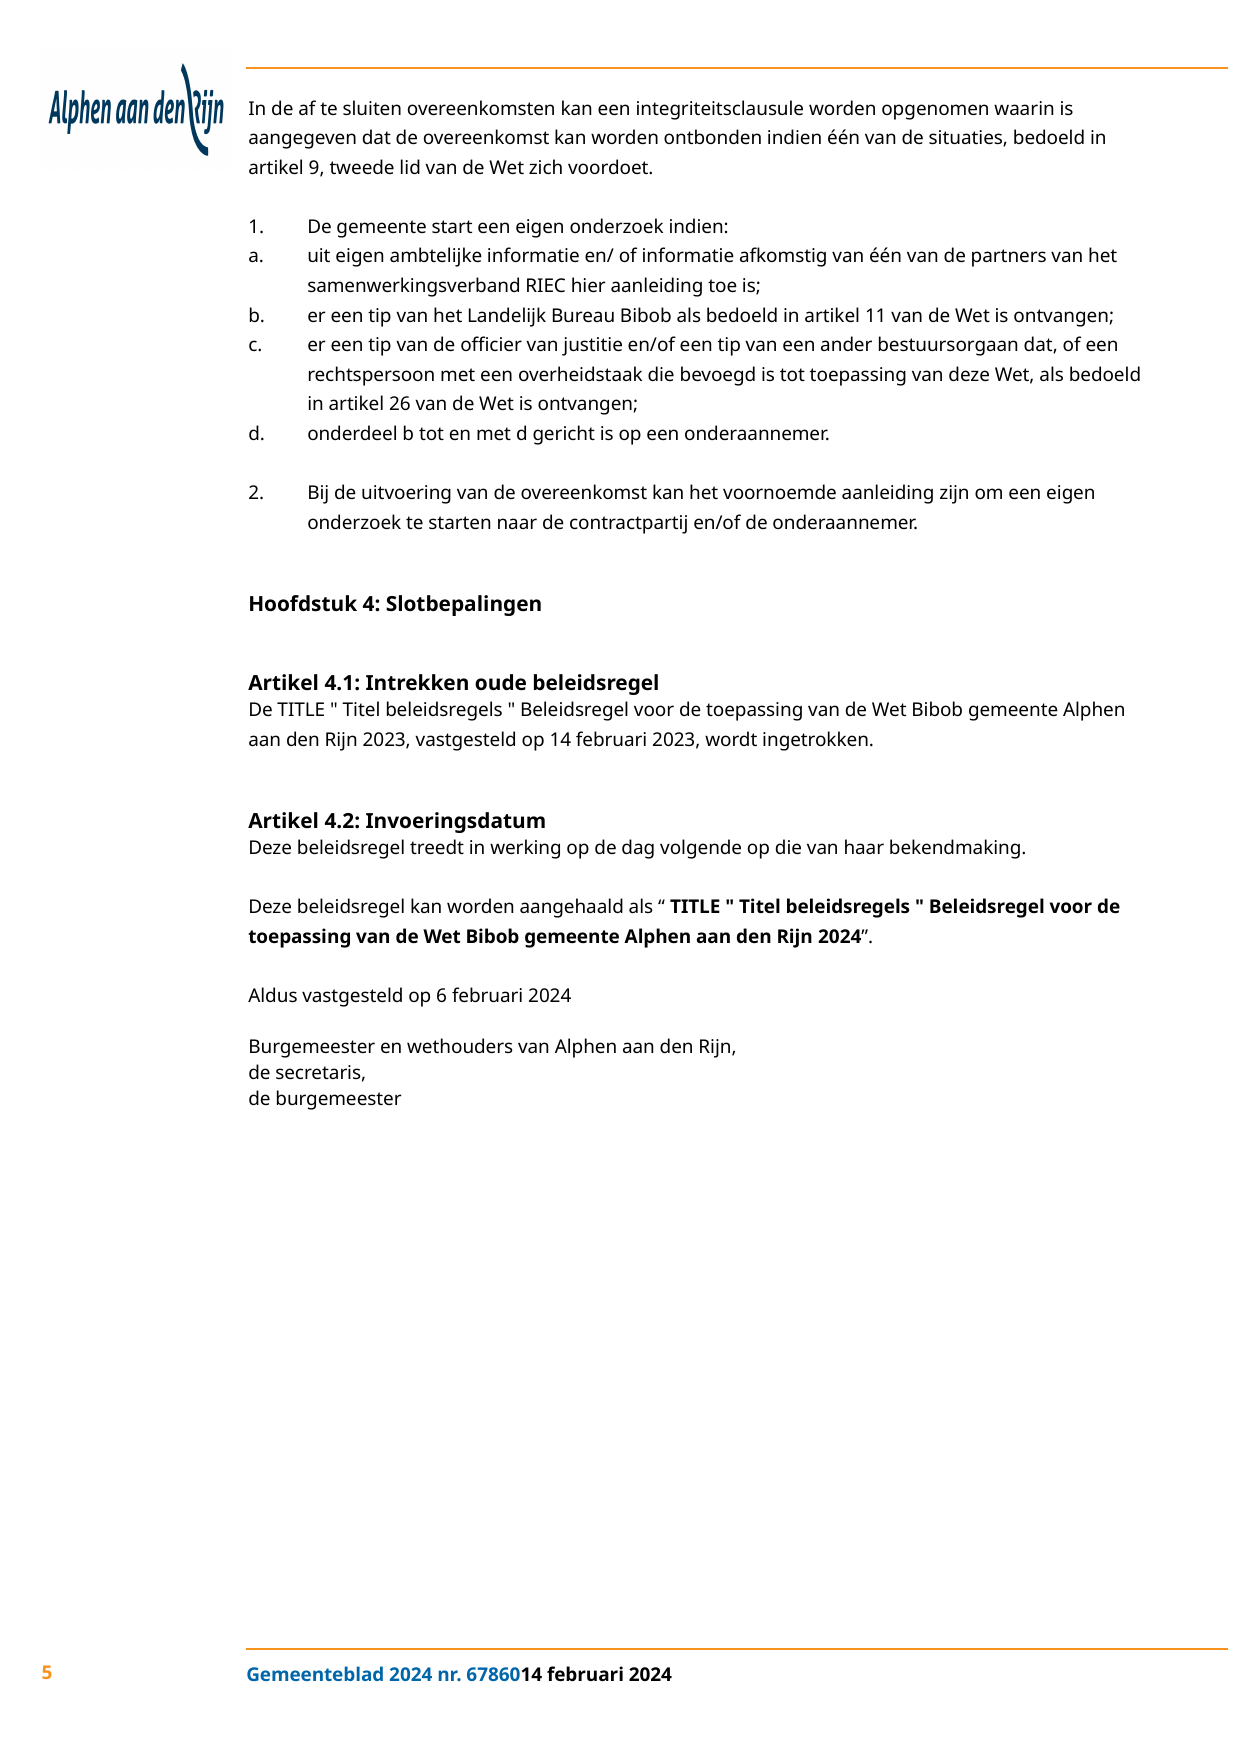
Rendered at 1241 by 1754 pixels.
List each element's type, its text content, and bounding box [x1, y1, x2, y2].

list uit eigen ambtelijke informatie en/ of informatie afkomstig van één van de partners van het samenwerkingsverband RIEC hier aanleiding toe is; [248, 243, 1152, 298]
list er een tip van de officier van justitie en/of een tip van een ander bestuursorgaan dat, of een rechtspersoon met een overheidstaak die bevoegd is tot toepassing van deze Wet, als bedoeld in artikel 26 van de Wet is ontvangen; [248, 331, 1152, 416]
text In de af te sluiten overeenkomsten kan een integriteitsclausule worden opgenomen waarin is aangegeven dat de overeenkomst kan worden ontbonden indien één van de situaties, bedoeld in artikel 9, tweede lid van de Wet zich voordoet. [248, 95, 1152, 180]
text de secretaris, [248, 1059, 1152, 1085]
text Hoofdstuk 4: Slotbepalingen [248, 589, 1152, 617]
list Bij de uitvoering van de overeenkomst kan het voornoemde aanleiding zijn om een eigen onderzoek te starten naar de contractpartij en/of de onderaannemer. [248, 479, 1152, 535]
list onderdeel b tot en met d gericht is op een onderaannemer. [248, 420, 1152, 446]
list er een tip van het Landelijk Bureau Bibob als bedoeld in artikel 11 van de Wet is ontvangen; [248, 302, 1152, 328]
text Aldus vastgesteld op 6 februari 2024 [248, 982, 1152, 1008]
text Artikel 4.1: Intrekken oude beleidsregel [248, 668, 1152, 696]
text Deze beleidsregel treedt in werking op de dag volgende op die van haar bekendmaking. [248, 834, 1152, 860]
text Deze beleidsregel kan worden aangehaald als “ TITLE " Titel beleidsregels " Beleidsregel voor de toepassing van de Wet Bibob gemeente Alphen aan den Rijn 2024”. [248, 893, 1152, 949]
text de burgemeester [248, 1085, 1152, 1111]
picture [41, 47, 231, 172]
text Burgemeester en wethouders van Alphen aan den Rijn, [248, 1034, 1152, 1059]
text Artikel 4.2: Invoeringsdatum [248, 806, 1152, 834]
text De TITLE " Titel beleidsregels " Beleidsregel voor de toepassing van de Wet Bibob gemeente Alphen aan den Rijn 2023, vastgesteld op 14 februari 2023, wordt ingetrokken. [248, 696, 1152, 752]
list De gemeente start een eigen onderzoek indien: [248, 213, 1152, 239]
